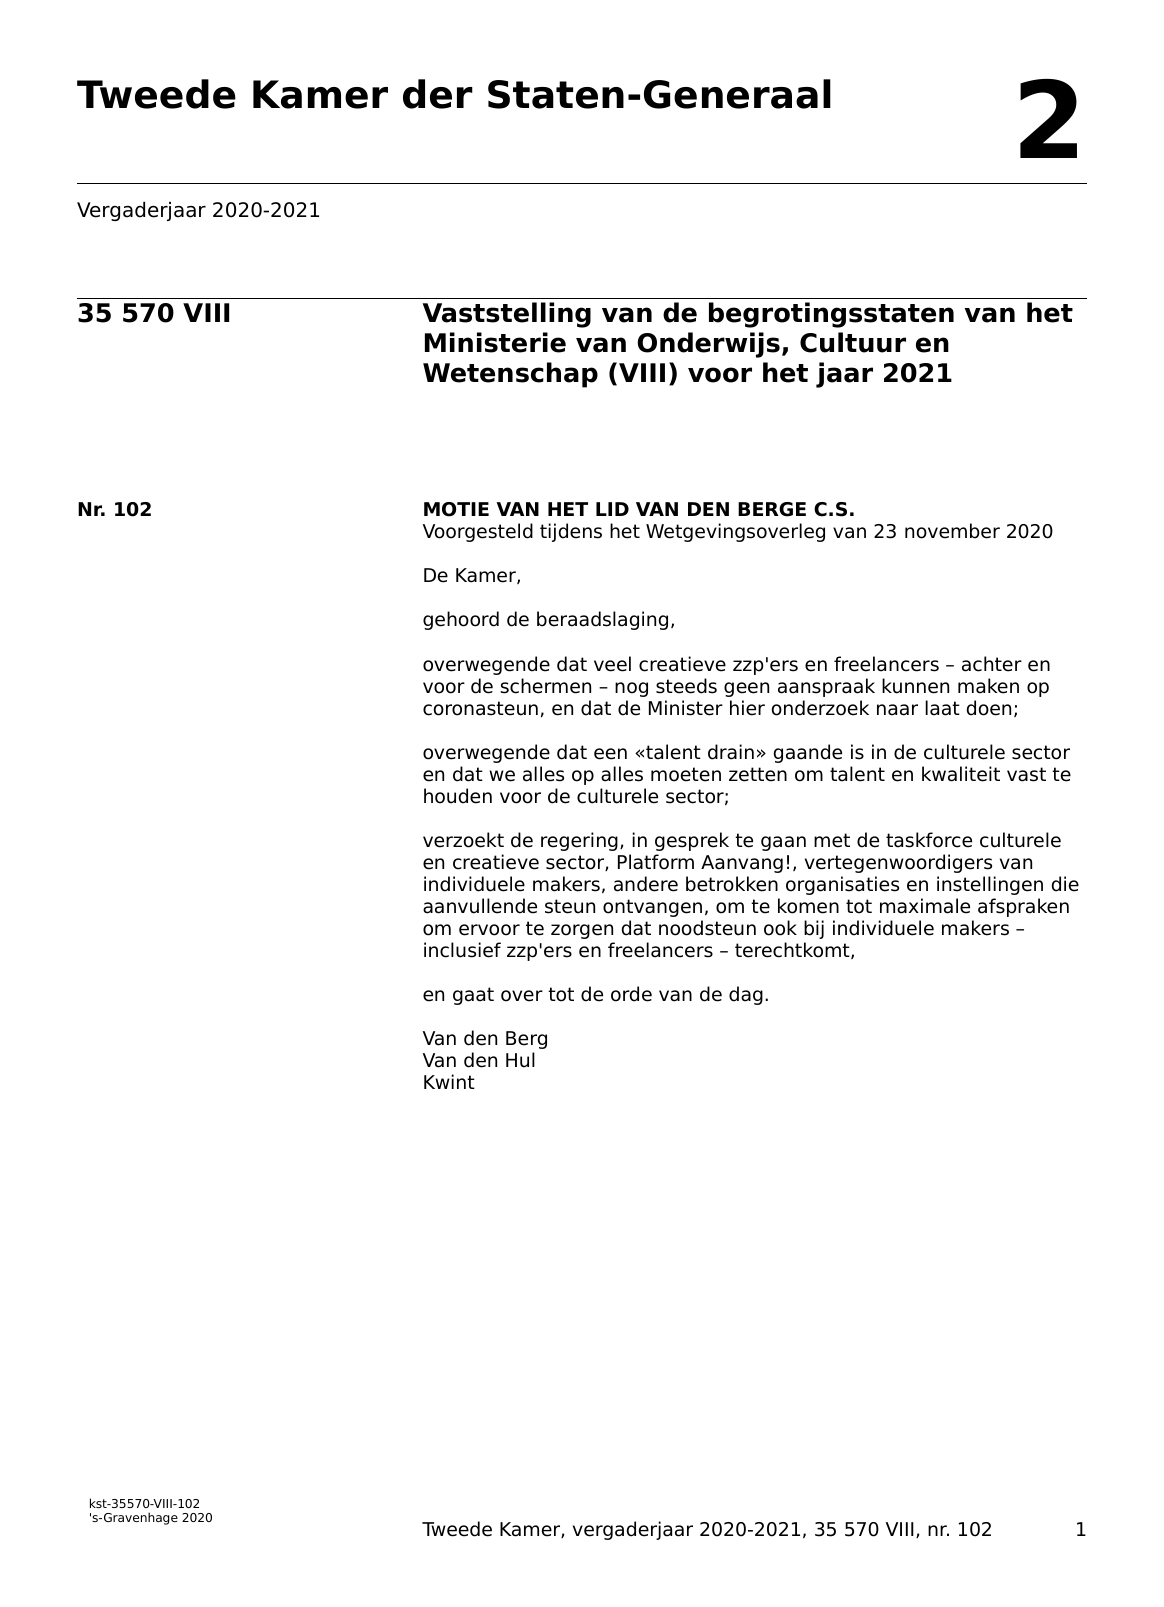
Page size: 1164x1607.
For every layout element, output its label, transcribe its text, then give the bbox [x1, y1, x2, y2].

text De Kamer, [422, 565, 1087, 587]
text Voorgesteld tijdens het Wetgevingsoverleg van 23 november 2020 [422, 521, 1087, 543]
text en gaat over tot de orde van de dag. [422, 984, 1087, 1006]
table_cell Vergaderjaar 2020-2021 [77, 184, 1087, 298]
table_header Tweede Kamer der Staten-Generaal [77, 59, 886, 183]
text kst-35570-VIII-102 [88, 1497, 323, 1511]
subtitle 35 570 VIII Vaststelling van de begrotingsstaten van het Ministerie van Onderwijs, Cultuur en Wetenschap (VIII) voor het jaar 2021 [77, 299, 1087, 388]
text Van den Hul [422, 1050, 1087, 1072]
text verzoekt de regering, in gesprek te gaan met de taskforce culturele en creatieve sector, Platform Aanvang!, vertegenwoordigers van individuele makers, andere betrokken organisaties en instellingen die aanvullende steun ontvangen, om te komen tot maximale afspraken om ervoor te zorgen dat noodsteun ook bij individuele makers – inclusief zzp'ers en freelancers – terechtkomt, [422, 830, 1087, 962]
table_header 2 [886, 59, 1087, 183]
text Kwint [422, 1072, 1087, 1094]
text overwegende dat veel creatieve zzp'ers en freelancers – achter en voor de schermen – nog steeds geen aanspraak kunnen maken op coronasteun, en dat de Minister hier onderzoek naar laat doen; [422, 653, 1087, 719]
subtitle Nr. 102 MOTIE VAN HET LID VAN DEN BERGE C.S. [77, 499, 1087, 521]
text gehoord de beraadslaging, [422, 609, 1087, 631]
text Van den Berg [422, 1028, 1087, 1050]
text 's-Gravenhage 2020 [88, 1511, 323, 1525]
text overwegende dat een «talent drain» gaande is in de culturele sector en dat we alles op alles moeten zetten om talent en kwaliteit vast te houden voor de culturele sector; [422, 742, 1087, 808]
